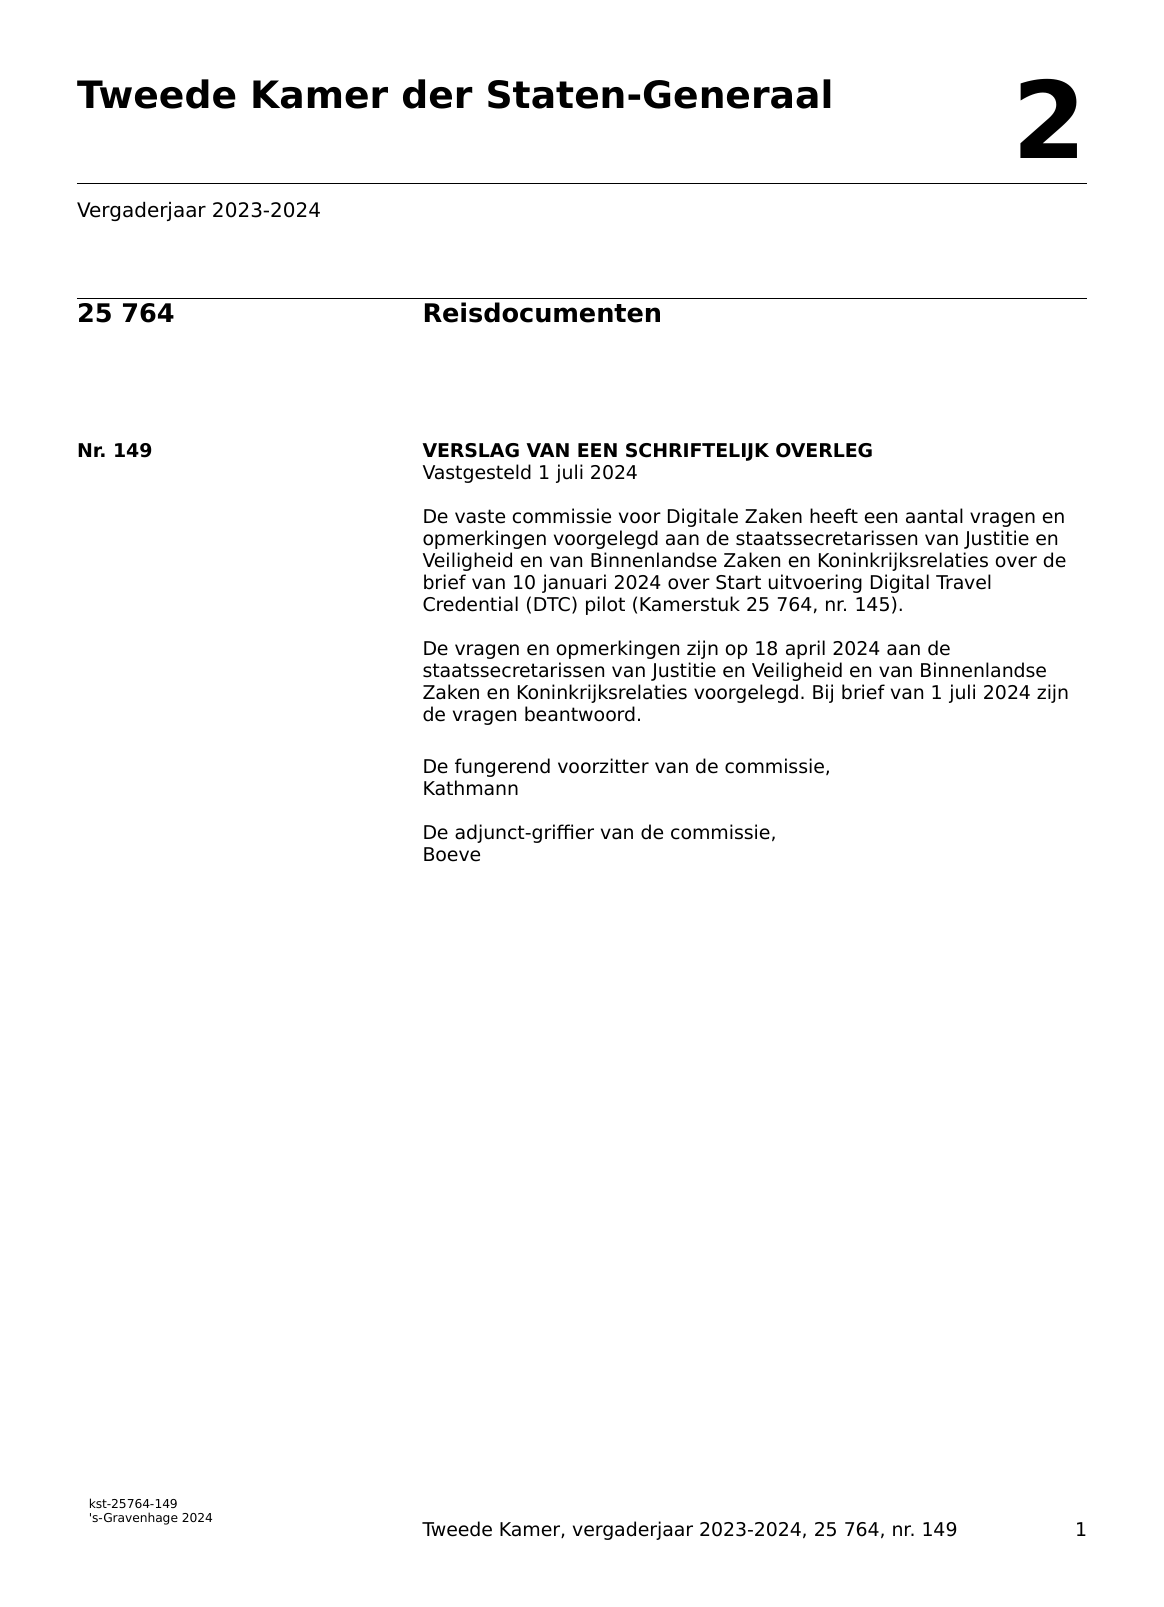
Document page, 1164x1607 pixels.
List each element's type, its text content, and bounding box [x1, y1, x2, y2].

text De vragen en opmerkingen zijn op 18 april 2024 aan de staatssecretarissen van Justitie en Veiligheid en van Binnenlandse Zaken en Koninkrijksrelaties voorgelegd. Bij brief van 1 juli 2024 zijn de vragen beantwoord. [422, 638, 1087, 726]
text De fungerend voorzitter van de commissie, Kathmann [422, 756, 1087, 800]
text kst-25764-149 [88, 1497, 323, 1511]
table_header Tweede Kamer der Staten-Generaal [77, 59, 886, 183]
table_header 2 [886, 59, 1087, 183]
text De vaste commissie voor Digitale Zaken heeft een aantal vragen en opmerkingen voorgelegd aan de staatssecretarissen van Justitie en Veiligheid en van Binnenlandse Zaken en Koninkrijksrelaties over de brief van 10 januari 2024 over Start uitvoering Digital Travel Credential (DTC) pilot (Kamerstuk 25 764, nr. 145). [422, 506, 1087, 616]
table_cell Vergaderjaar 2023-2024 [77, 184, 1087, 298]
subtitle 25 764 Reisdocumenten [77, 299, 1087, 329]
text Vastgesteld 1 juli 2024 [422, 462, 1087, 484]
subtitle Nr. 149 VERSLAG VAN EEN SCHRIFTELIJK OVERLEG [77, 440, 1087, 462]
text De adjunct-griffier van de commissie, Boeve [422, 822, 1087, 866]
text 's-Gravenhage 2024 [88, 1511, 323, 1525]
